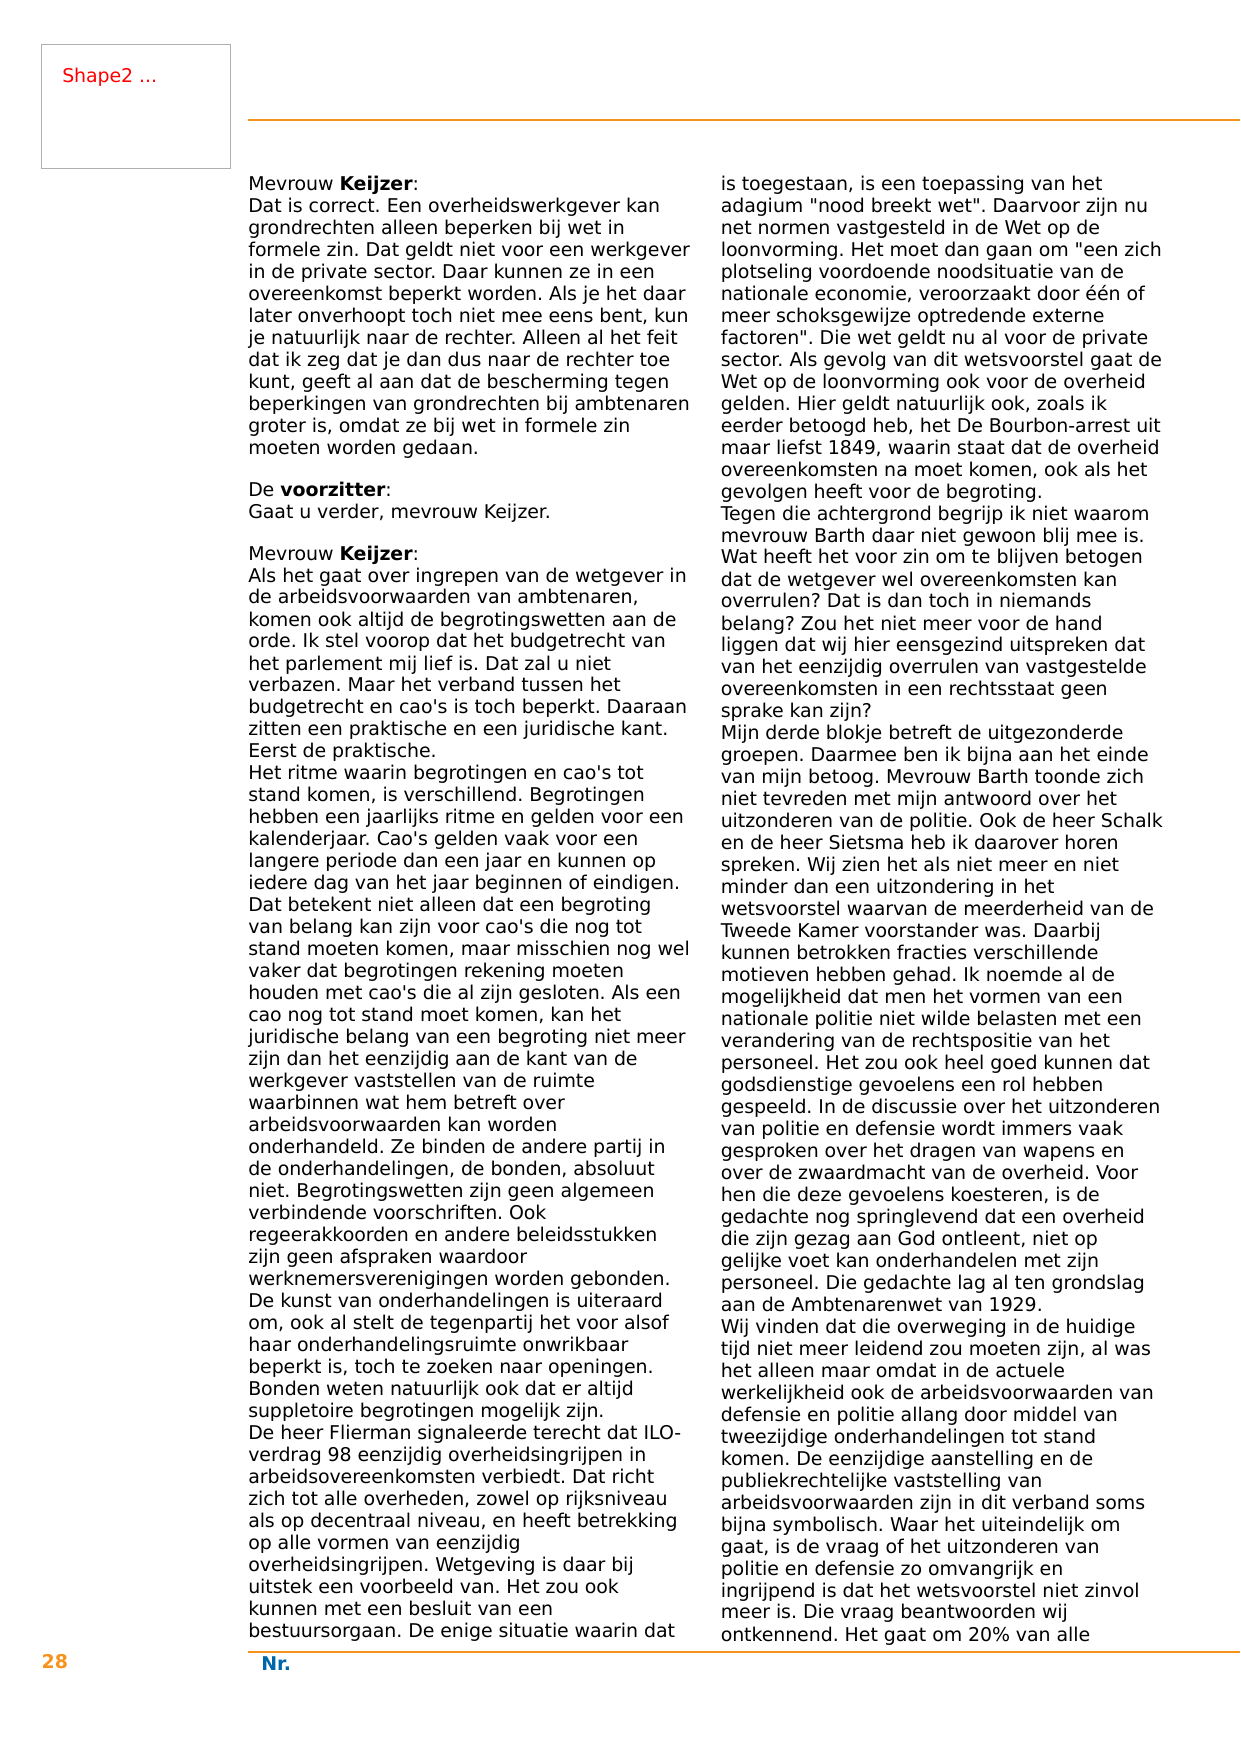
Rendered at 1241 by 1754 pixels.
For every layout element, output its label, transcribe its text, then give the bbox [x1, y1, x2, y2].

text Het ritme waarin begrotingen en cao's tot stand komen, is verschillend. Begrotingen hebben een jaarlijks ritme en gelden voor een kalenderjaar. Cao's gelden vaak voor een langere periode dan een jaar en kunnen op iedere dag van het jaar beginnen of eindigen. Dat betekent niet alleen dat een begroting van belang kan zijn voor cao's die nog tot stand moeten komen, maar misschien nog wel vaker dat begrotingen rekening moeten houden met cao's die al zijn gesloten. Als een cao nog tot stand moet komen, kan het juridische belang van een begroting niet meer zijn dan het eenzijdig aan de kant van de werkgever vaststellen van de ruimte waarbinnen wat hem betreft over arbeidsvoorwaarden kan worden onderhandeld. Ze binden de andere partij in de onderhandelingen, de bonden, absoluut niet. Begrotingswetten zijn geen algemeen verbindende voorschriften. Ook regeerakkoorden en andere beleidsstukken zijn geen afspraken waardoor werknemersverenigingen worden gebonden. De kunst van onderhandelingen is uiteraard om, ook al stelt de tegenpartij het voor alsof haar onderhandelingsruimte onwrikbaar beperkt is, toch te zoeken naar openingen. Bonden weten natuurlijk ook dat er altijd suppletoire begrotingen mogelijk zijn. [248, 762, 691, 1422]
text Tegen die achtergrond begrijp ik niet waarom mevrouw Barth daar niet gewoon blij mee is. Wat heeft het voor zin om te blijven betogen dat de wetgever wel overeenkomsten kan overrulen? Dat is dan toch in niemands belang? Zou het niet meer voor de hand liggen dat wij hier eensgezind uitspreken dat van het eenzijdig overrulen van vastgestelde overeenkomsten in een rechtsstaat geen sprake kan zijn? [721, 502, 1163, 722]
text Mevrouw Keijzer: [248, 173, 691, 195]
text Gaat u verder, mevrouw Keijzer. [248, 501, 691, 522]
text De voorzitter: [248, 478, 691, 501]
text De heer Flierman signaleerde terecht dat ILO-verdrag 98 eenzijdig overheidsingrijpen in arbeidsovereenkomsten verbiedt. Dat richt zich tot alle overheden, zowel op rijksniveau als op decentraal niveau, en heeft betrekking op alle vormen van eenzijdig overheidsingrijpen. Wetgeving is daar bij uitstek een voorbeeld van. Het zou ook kunnen met een besluit van een bestuursorgaan. De enige situatie waarin dat [248, 1422, 691, 1641]
text is toegestaan, is een toepassing van het adagium "nood breekt wet". Daarvoor zijn nu net normen vastgesteld in de Wet op de loonvorming. Het moet dan gaan om "een zich plotseling voordoende noodsituatie van de nationale economie, veroorzaakt door één of meer schoksgewijze optredende externe factoren". Die wet geldt nu al voor de private sector. Als gevolg van dit wetsvoorstel gaat de Wet op de loonvorming ook voor de overheid gelden. Hier geldt natuurlijk ook, zoals ik eerder betoogd heb, het De Bourbon-arrest uit maar liefst 1849, waarin staat dat de overheid overeenkomsten na moet komen, ook als het gevolgen heeft voor de begroting. [721, 173, 1163, 502]
text Wij vinden dat die overweging in de huidige tijd niet meer leidend zou moeten zijn, al was het alleen maar omdat in de actuele werkelijkheid ook de arbeidsvoorwaarden van defensie en politie allang door middel van tweezijdige onderhandelingen tot stand komen. De eenzijdige aanstelling en de publiekrechtelijke vaststelling van arbeidsvoorwaarden zijn in dit verband soms bijna symbolisch. Waar het uiteindelijk om gaat, is de vraag of het uitzonderen van politie en defensie zo omvangrijk en ingrijpend is dat het wetsvoorstel niet zinvol meer is. Die vraag beantwoorden wij ontkennend. Het gaat om 20% van alle [721, 1316, 1163, 1645]
text Mevrouw Keijzer: [248, 542, 691, 564]
text Mijn derde blokje betreft de uitgezonderde groepen. Daarmee ben ik bijna aan het einde van mijn betoog. Mevrouw Barth toonde zich niet tevreden met mijn antwoord over het uitzonderen van de politie. Ook de heer Schalk en de heer Sietsma heb ik daarover horen spreken. Wij zien het als niet meer en niet minder dan een uitzondering in het wetsvoorstel waarvan de meerderheid van de Tweede Kamer voorstander was. Daarbij kunnen betrokken fracties verschillende motieven hebben gehad. Ik noemde al de mogelijkheid dat men het vormen van een nationale politie niet wilde belasten met een verandering van de rechtspositie van het personeel. Het zou ook heel goed kunnen dat godsdienstige gevoelens een rol hebben gespeeld. In de discussie over het uitzonderen van politie en defensie wordt immers vaak gesproken over het dragen van wapens en over de zwaardmacht van de overheid. Voor hen die deze gevoelens koesteren, is de gedachte nog springlevend dat een overheid die zijn gezag aan God ontleent, niet op gelijke voet kan onderhandelen met zijn personeel. Die gedachte lag al ten grondslag aan de Ambtenarenwet van 1929. [721, 722, 1163, 1316]
text Als het gaat over ingrepen van de wetgever in de arbeidsvoorwaarden van ambtenaren, komen ook altijd de begrotingswetten aan de orde. Ik stel voorop dat het budgetrecht van het parlement mij lief is. Dat zal u niet verbazen. Maar het verband tussen het budgetrecht en cao's is toch beperkt. Daaraan zitten een praktische en een juridische kant. Eerst de praktische. [248, 564, 691, 762]
text Dat is correct. Een overheidswerkgever kan grondrechten alleen beperken bij wet in formele zin. Dat geldt niet voor een werkgever in de private sector. Daar kunnen ze in een overeenkomst beperkt worden. Als je het daar later onverhoopt toch niet mee eens bent, kun je natuurlijk naar de rechter. Alleen al het feit dat ik zeg dat je dan dus naar de rechter toe kunt, geeft al aan dat de bescherming tegen beperkingen van grondrechten bij ambtenaren groter is, omdat ze bij wet in formele zin moeten worden gedaan. [248, 195, 691, 458]
